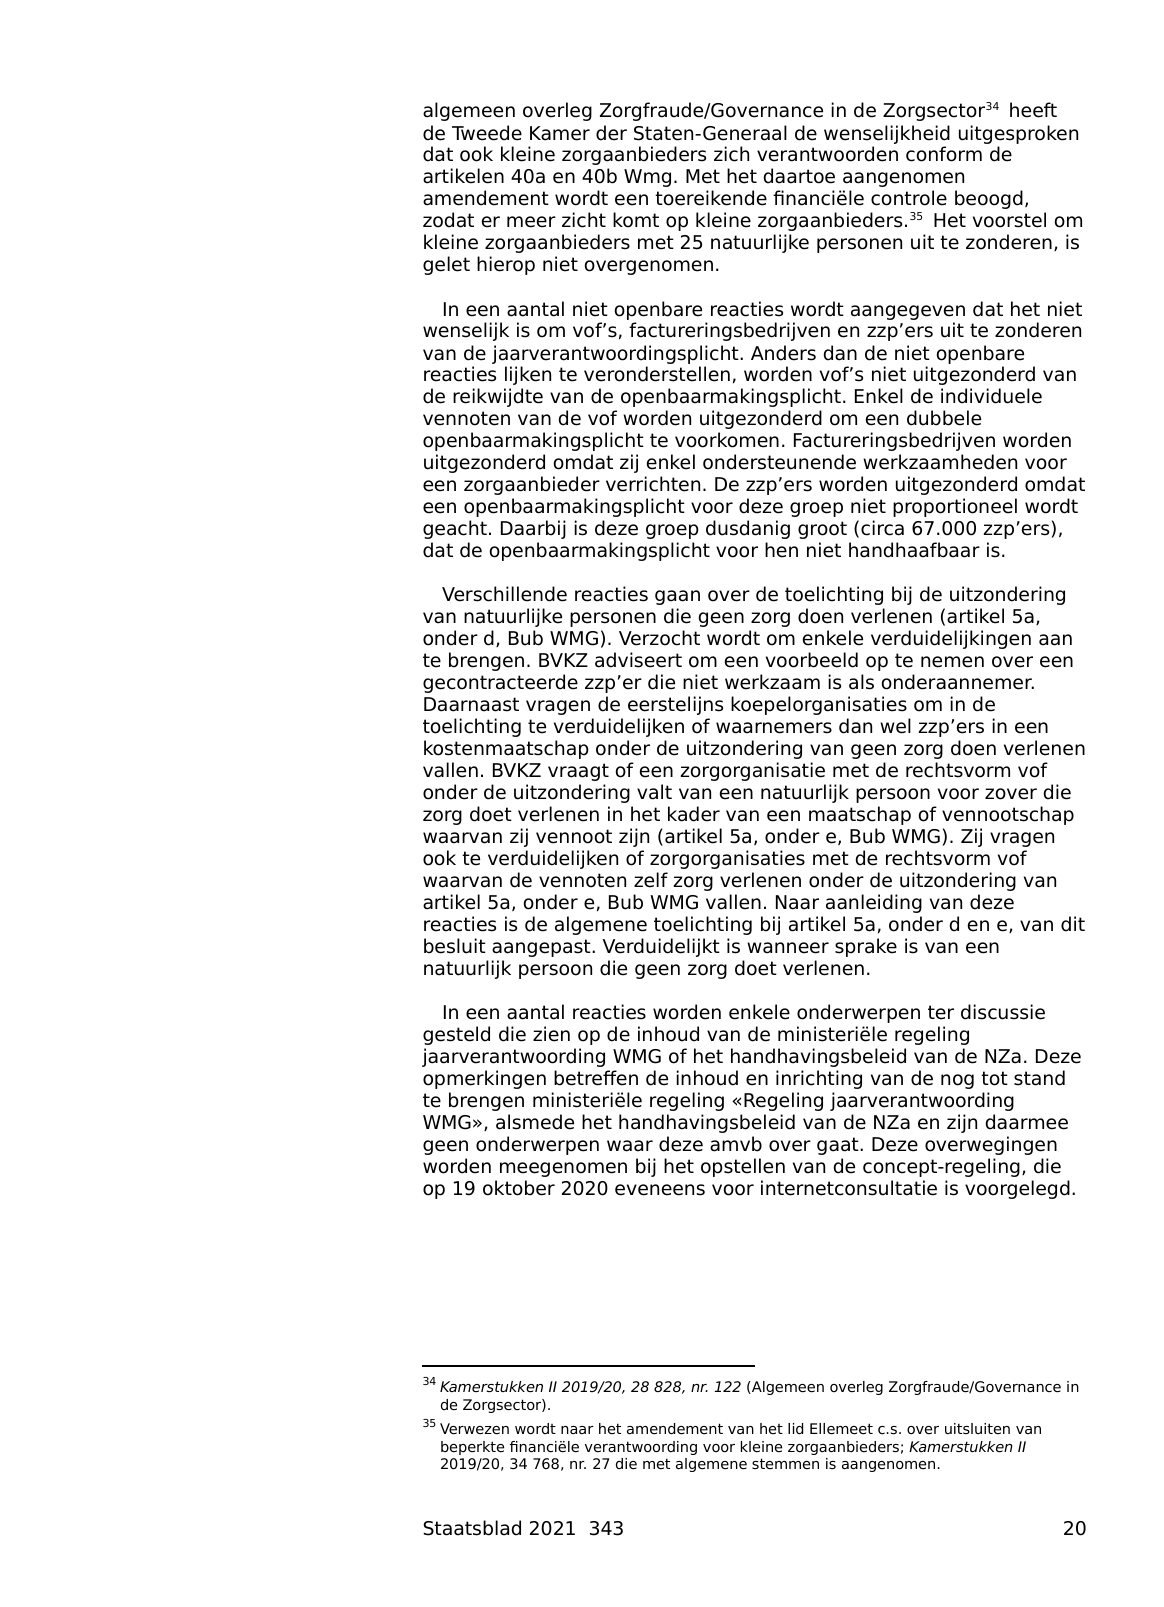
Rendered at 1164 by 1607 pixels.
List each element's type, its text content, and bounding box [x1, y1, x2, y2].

text In een aantal niet openbare reacties wordt aangegeven dat het niet wenselijk is om vof’s, factureringsbedrijven en zzp’ers uit te zonderen van de jaarverantwoordingsplicht. Anders dan de niet openbare reacties lijken te veronderstellen, worden vof’s niet uitgezonderd van de reikwijdte van de openbaarmakingsplicht. Enkel de individuele vennoten van de vof worden uitgezonderd om een dubbele openbaarmakingsplicht te voorkomen. Factureringsbedrijven worden uitgezonderd omdat zij enkel ondersteunende werkzaamheden voor een zorgaanbieder verrichten. De zzp’ers worden uitgezonderd omdat een openbaarmakingsplicht voor deze groep niet proportioneel wordt geacht. Daarbij is deze groep dusdanig groot (circa 67.000 zzp’ers), dat de openbaarmakingsplicht voor hen niet handhaafbaar is. [422, 298, 1087, 562]
text Verschillende reacties gaan over de toelichting bij de uitzondering van natuurlijke personen die geen zorg doen verlenen (artikel 5a, onder d, Bub WMG). Verzocht wordt om enkele verduidelijkingen aan te brengen. BVKZ adviseert om een voorbeeld op te nemen over een gecontracteerde zzp’er die niet werkzaam is als onderaannemer. Daarnaast vragen de eerstelijns koepelorganisaties om in de toelichting te verduidelijken of waarnemers dan wel zzp’ers in een kostenmaatschap onder de uitzondering van geen zorg doen verlenen vallen. BVKZ vraagt of een zorgorganisatie met de rechtsvorm vof onder de uitzondering valt van een natuurlijk persoon voor zover die zorg doet verlenen in het kader van een maatschap of vennootschap waarvan zij vennoot zijn (artikel 5a, onder e, Bub WMG). Zij vragen ook te verduidelijken of zorgorganisaties met de rechtsvorm vof waarvan de vennoten zelf zorg verlenen onder de uitzondering van artikel 5a, onder e, Bub WMG vallen. Naar aanleiding van deze reacties is de algemene toelichting bij artikel 5a, onder d en e, van dit besluit aangepast. Verduidelijkt is wanneer sprake is van een natuurlijk persoon die geen zorg doet verlenen. [422, 584, 1087, 980]
text Verwezen wordt naar het amendement van het lid Ellemeet c.s. over uitsluiten van beperkte financiële verantwoording voor kleine zorgaanbieders; Kamerstukken II 2019/20, 34 768, nr. 27 die met algemene stemmen is aangenomen. [422, 1417, 1087, 1473]
text Kamerstukken II 2019/20, 28 828, nr. 122 (Algemeen overleg Zorgfraude/Governance in de Zorgsector). [422, 1375, 1087, 1414]
text In een aantal reacties worden enkele onderwerpen ter discussie gesteld die zien op de inhoud van de ministeriële regeling jaarverantwoording WMG of het handhavingsbeleid van de NZa. Deze opmerkingen betreffen de inhoud en inrichting van de nog tot stand te brengen ministeriële regeling «Regeling jaarverantwoording WMG», alsmede het handhavingsbeleid van de NZa en zijn daarmee geen onderwerpen waar deze amvb over gaat. Deze overwegingen worden meegenomen bij het opstellen van de concept-regeling, die op 19 oktober 2020 eveneens voor internetconsultatie is voorgelegd. [422, 1002, 1087, 1200]
text algemeen overleg Zorgfraude/Governance in de Zorgsector heeft de Tweede Kamer der Staten-Generaal de wenselijkheid uitgesproken dat ook kleine zorgaanbieders zich verantwoorden conform de artikelen 40a en 40b Wmg. Met het daartoe aangenomen amendement wordt een toereikende financiële controle beoogd, zodat er meer zicht komt op kleine zorgaanbieders. Het voorstel om kleine zorgaanbieders met 25 natuurlijke personen uit te zonderen, is gelet hierop niet overgenomen. [422, 100, 1087, 276]
